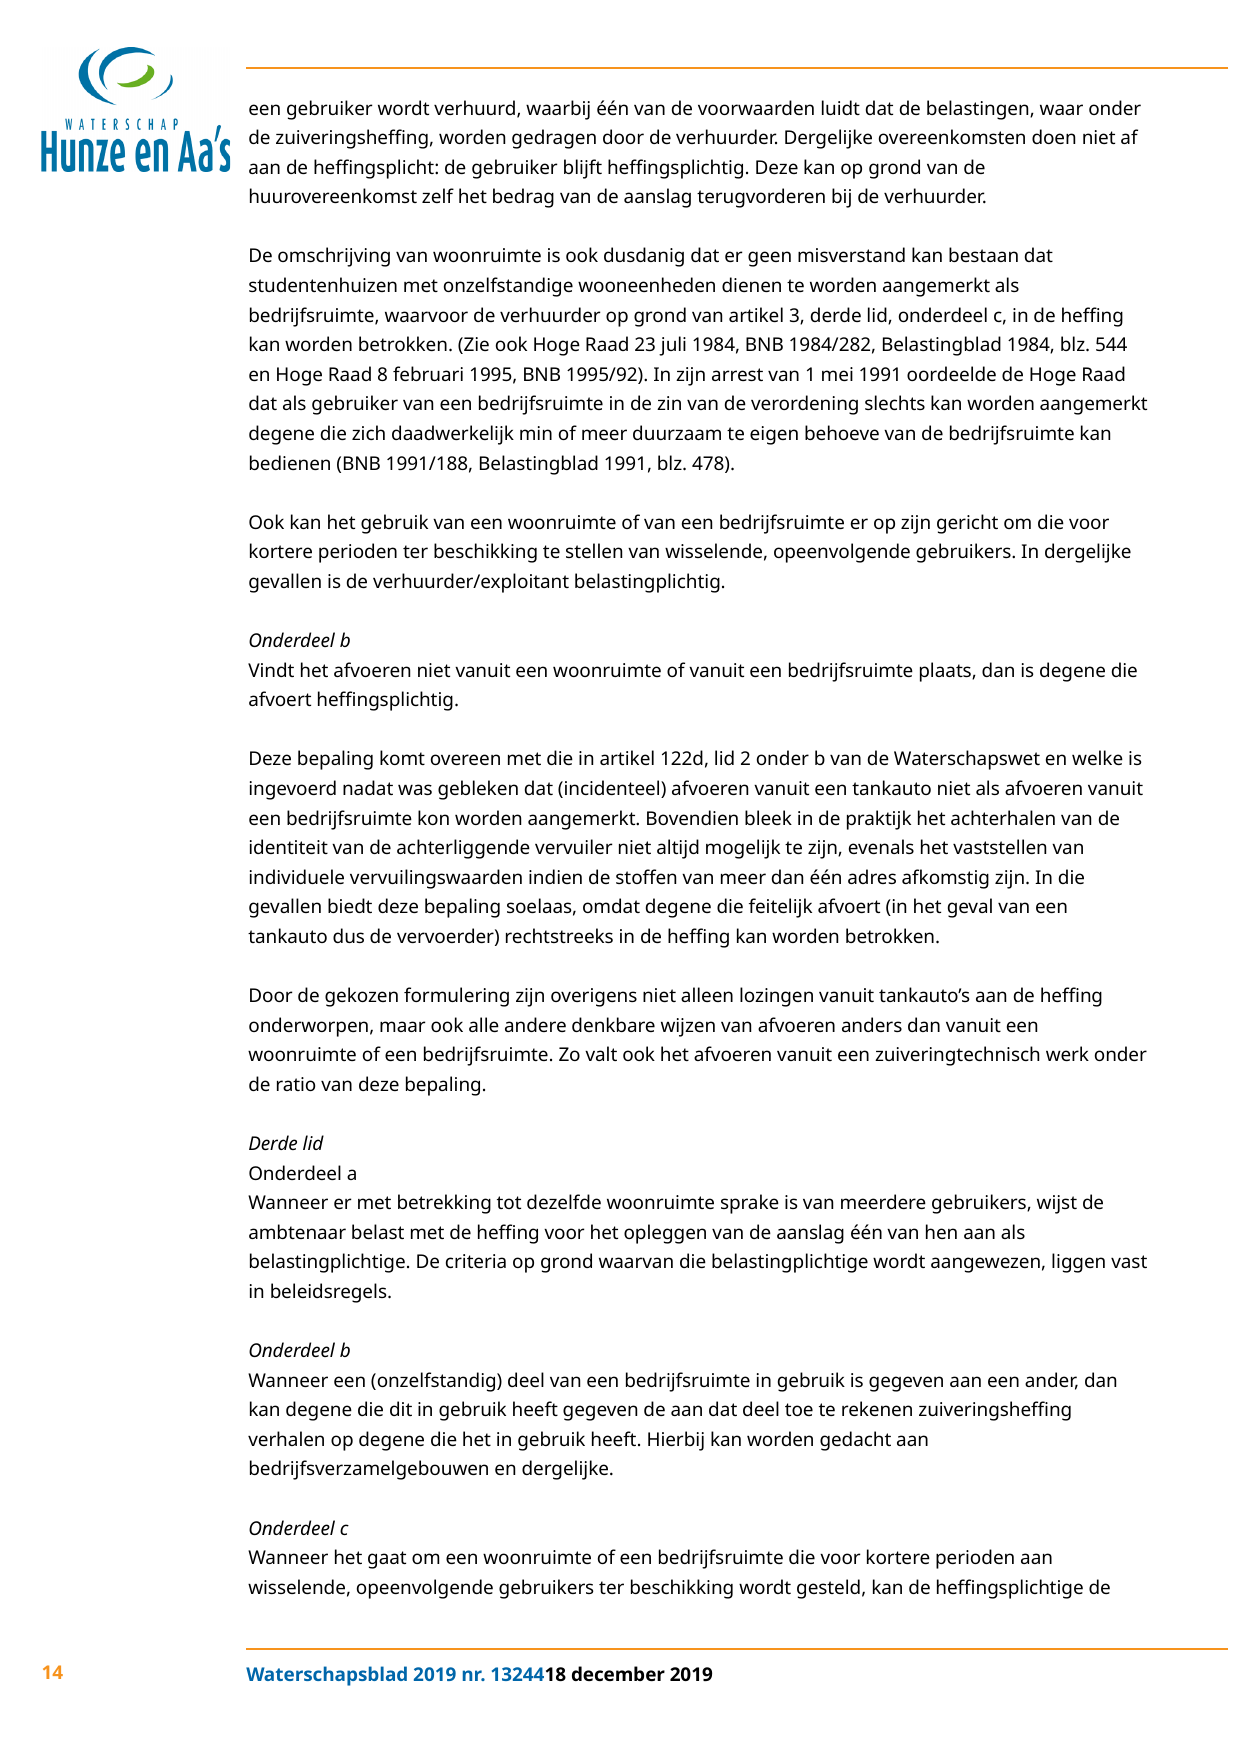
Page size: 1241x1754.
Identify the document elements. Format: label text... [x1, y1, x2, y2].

text onderworpen, maar ook alle andere denkbare wijzen van afvoeren anders dan vanuit een woonruimte of een bedrijfsruimte. Zo valt ook het afvoeren vanuit een zuiveringtechnisch werk onder de ratio van deze bepaling. [248, 1012, 1152, 1097]
text De omschrijving van woonruimte is ook dusdanig dat er geen misverstand kan bestaan dat studentenhuizen met onzelfstandige wooneenheden dienen te worden aangemerkt als bedrijfsruimte, waarvoor de verhuurder op grond van artikel 3, derde lid, onderdeel c, in de heffing kan worden betrokken. (Zie ook Hoge Raad 23 juli 1984, BNB 1984/282, Belastingblad 1984, blz. 544 en Hoge Raad 8 februari 1995, BNB 1995/92). In zijn arrest van 1 mei 1991 oordeelde de Hoge Raad dat als gebruiker van een bedrijfsruimte in de zin van de verordening slechts kan worden aangemerkt degene die zich daadwerkelijk min of meer duurzaam te eigen behoeve van de bedrijfsruimte kan bedienen (BNB 1991/188, Belastingblad 1991, blz. 478). [248, 243, 1152, 476]
text Door de gekozen formulering zijn overigens niet alleen lozingen vanuit tankauto’s aan de heffing [248, 982, 1152, 1008]
picture [41, 47, 231, 172]
text Wanneer het gaat om een woonruimte of een bedrijfsruimte die voor kortere perioden aan wisselende, opeenvolgende gebruikers ter beschikking wordt gesteld, kan de heffingsplichtige de [248, 1544, 1152, 1600]
text Onderdeel b [248, 1337, 1152, 1363]
text Onderdeel c [248, 1515, 1152, 1541]
text Ook kan het gebruik van een woonruimte of van een bedrijfsruimte er op zijn gericht om die voor kortere perioden ter beschikking te stellen van wisselende, opeenvolgende gebruikers. In dergelijke gevallen is de verhuurder/exploitant belastingplichtig. [248, 509, 1152, 594]
picture [226, 145, 231, 156]
text Derde lid [248, 1130, 1152, 1156]
picture [183, 163, 191, 172]
text ingevoerd nadat was gebleken dat (incidenteel) afvoeren vanuit een tankauto niet als afvoeren vanuit een bedrijfsruimte kon worden aangemerkt. Bovendien bleek in de praktijk het achterhalen van de identiteit van de achterliggende vervuiler niet altijd mogelijk te zijn, evenals het vaststellen van individuele vervuilingswaarden indien de stoffen van meer dan één adres afkomstig zijn. In die gevallen biedt deze bepaling soelaas, omdat degene die feitelijk afvoert (in het geval van een tankauto dus de vervoerder) rechtstreeks in de heffing kan worden betrokken. [248, 775, 1152, 949]
text Vindt het afvoeren niet vanuit een woonruimte of vanuit een bedrijfsruimte plaats, dan is degene die afvoert heffingsplichtig. [248, 657, 1152, 712]
text Wanneer een (onzelfstandig) deel van een bedrijfsruimte in gebruik is gegeven aan een ander, dan kan degene die dit in gebruik heeft gegeven de aan dat deel toe te rekenen zuiveringsheffing verhalen op degene die het in gebruik heeft. Hierbij kan worden gedacht aan bedrijfsverzamelgebouwen en dergelijke. [248, 1367, 1152, 1481]
text Deze bepaling komt overeen met die in artikel 122d, lid 2 onder b van de Waterschapswet en welke is [248, 746, 1152, 771]
picture [47, 154, 51, 172]
text Wanneer er met betrekking tot dezelfde woonruimte sprake is van meerdere gebruikers, wijst de ambtenaar belast met de heffing voor het opleggen van de aanslag één van hen aan als belastingplichtige. De criteria op grond waarvan die belastingplichtige wordt aangewezen, liggen vast in beleidsregels. [248, 1189, 1152, 1304]
text Onderdeel b [248, 627, 1152, 653]
text Onderdeel a [248, 1160, 1152, 1186]
text een gebruiker wordt verhuurd, waarbij één van de voorwaarden luidt dat de belastingen, waar onder de zuiveringsheffing, worden gedragen door de verhuurder. Dergelijke overeenkomsten doen niet af aan de heffingsplicht: de gebruiker blijft heffingsplichtig. Deze kan op grond van de huurovereenkomst zelf het bedrag van de aanslag terugvorderen bij de verhuurder. [248, 95, 1152, 209]
